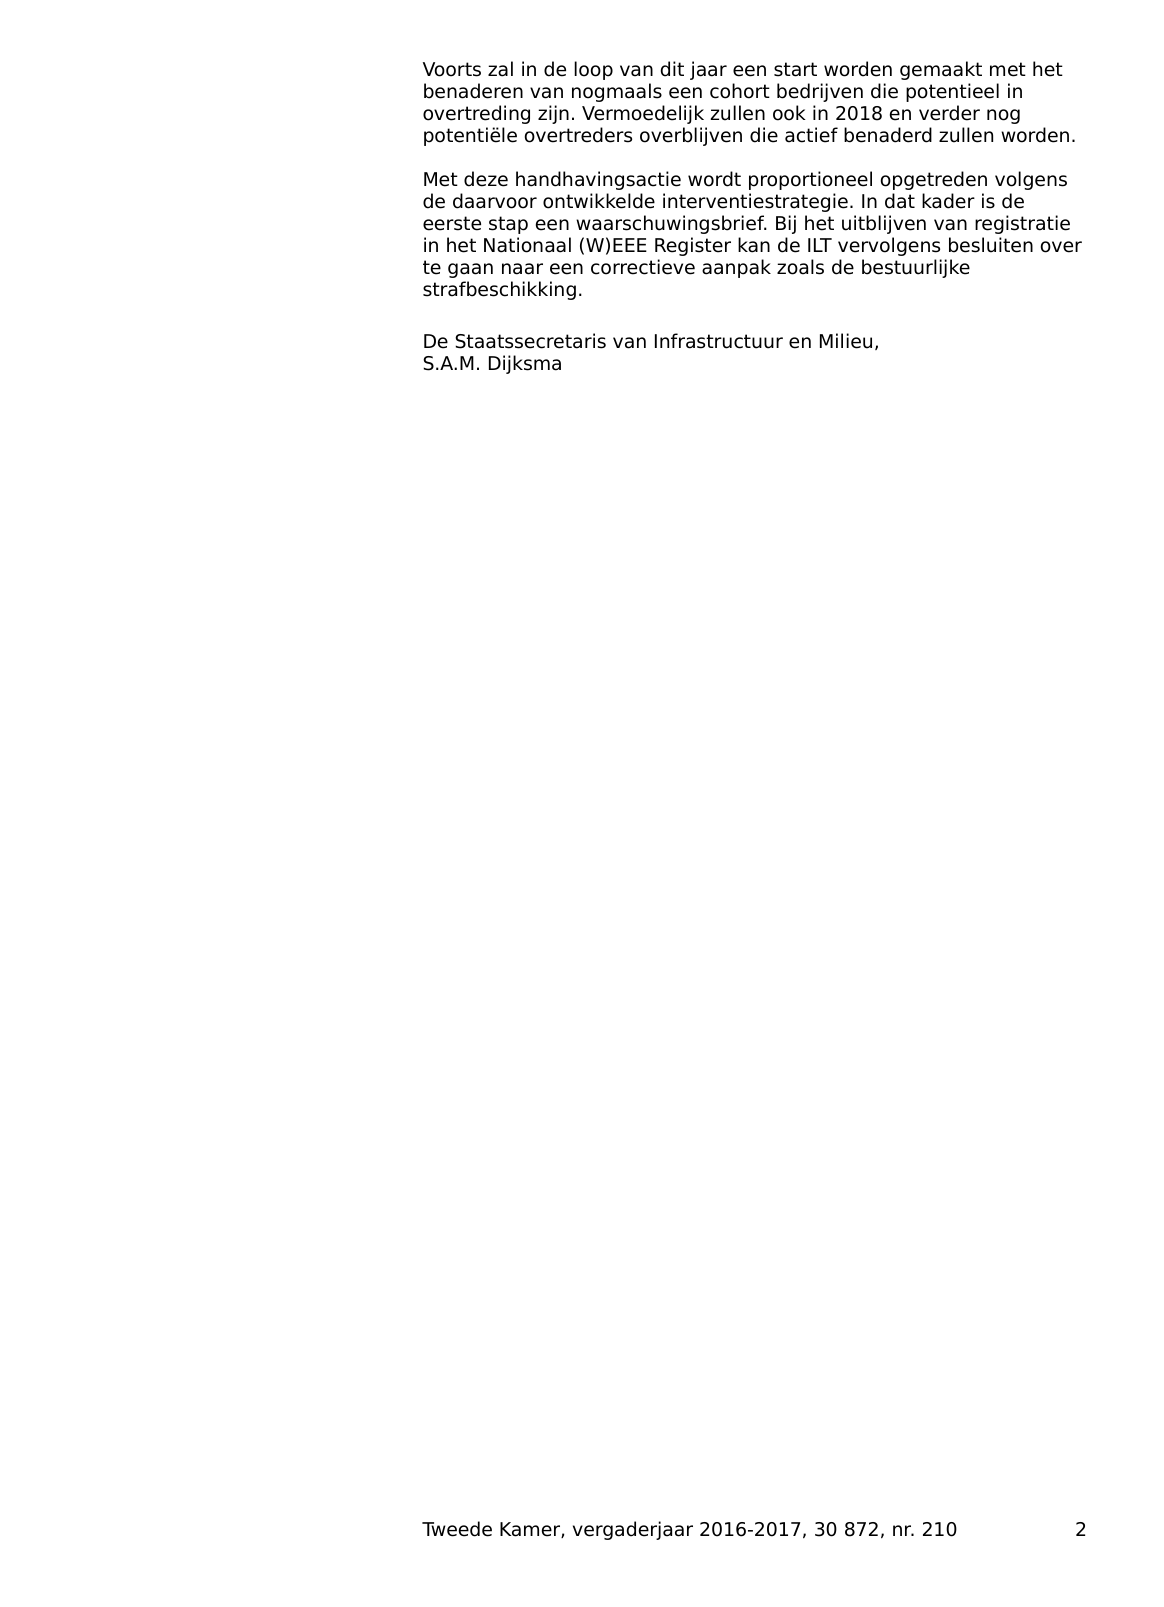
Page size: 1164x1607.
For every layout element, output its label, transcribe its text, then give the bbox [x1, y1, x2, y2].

text Voorts zal in de loop van dit jaar een start worden gemaakt met het benaderen van nogmaals een cohort bedrijven die potentieel in overtreding zijn. Vermoedelijk zullen ook in 2018 en verder nog potentiële overtreders overblijven die actief benaderd zullen worden. [422, 59, 1087, 147]
text De Staatssecretaris van Infrastructuur en Milieu, S.A.M. Dijksma [422, 331, 1087, 375]
text Met deze handhavingsactie wordt proportioneel opgetreden volgens de daarvoor ontwikkelde interventiestrategie. In dat kader is de eerste stap een waarschuwingsbrief. Bij het uitblijven van registratie in het Nationaal (W)EEE Register kan de ILT vervolgens besluiten over te gaan naar een correctieve aanpak zoals de bestuurlijke strafbeschikking. [422, 169, 1087, 301]
